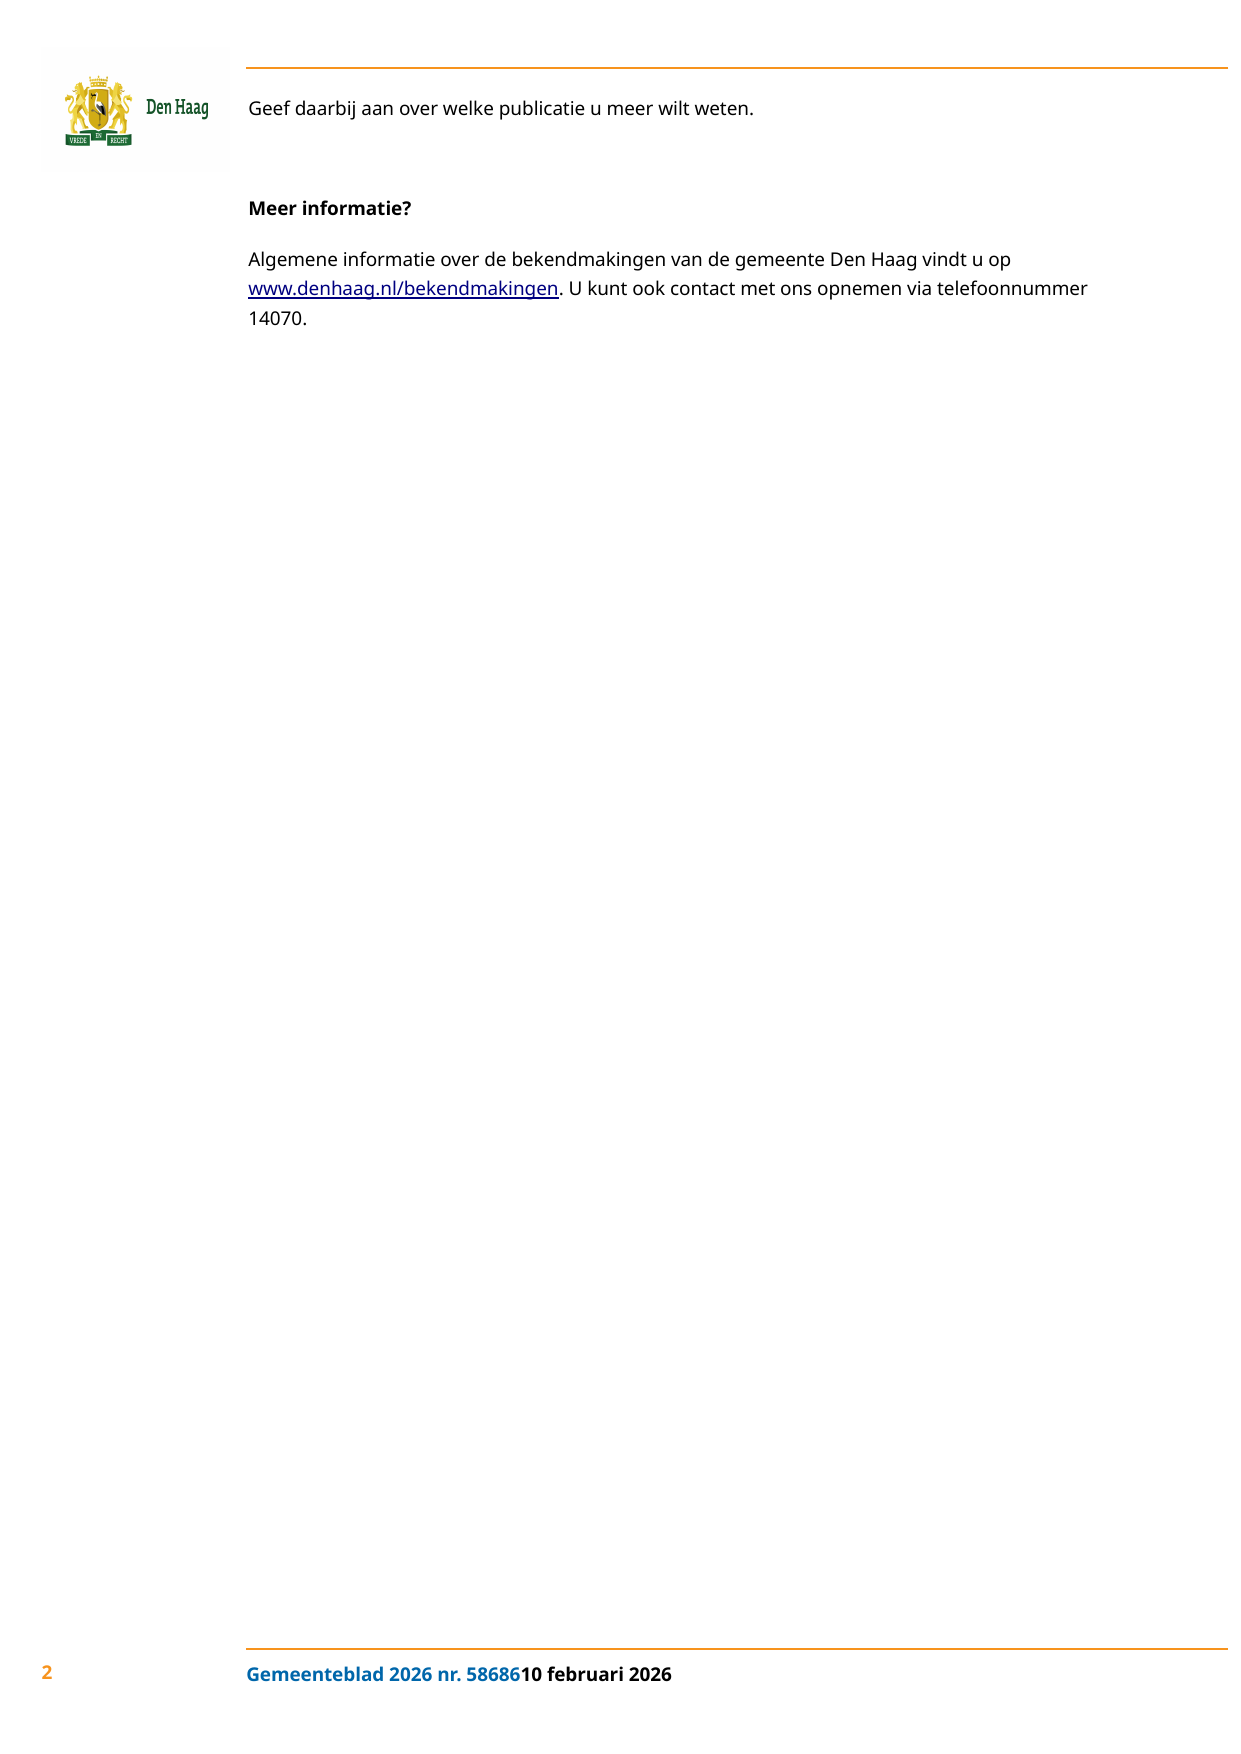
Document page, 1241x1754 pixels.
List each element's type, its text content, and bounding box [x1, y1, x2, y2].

text Geef daarbij aan over welke publicatie u meer wilt weten. [248, 95, 1152, 121]
picture [41, 47, 231, 172]
text Algemene informatie over de bekendmakingen van de gemeente Den Haag vindt u op www.denhaag.nl/bekendmakingen. U kunt ook contact met ons opnemen via telefoonnummer 14070. [248, 246, 1152, 331]
text Meer informatie? [248, 196, 1152, 221]
